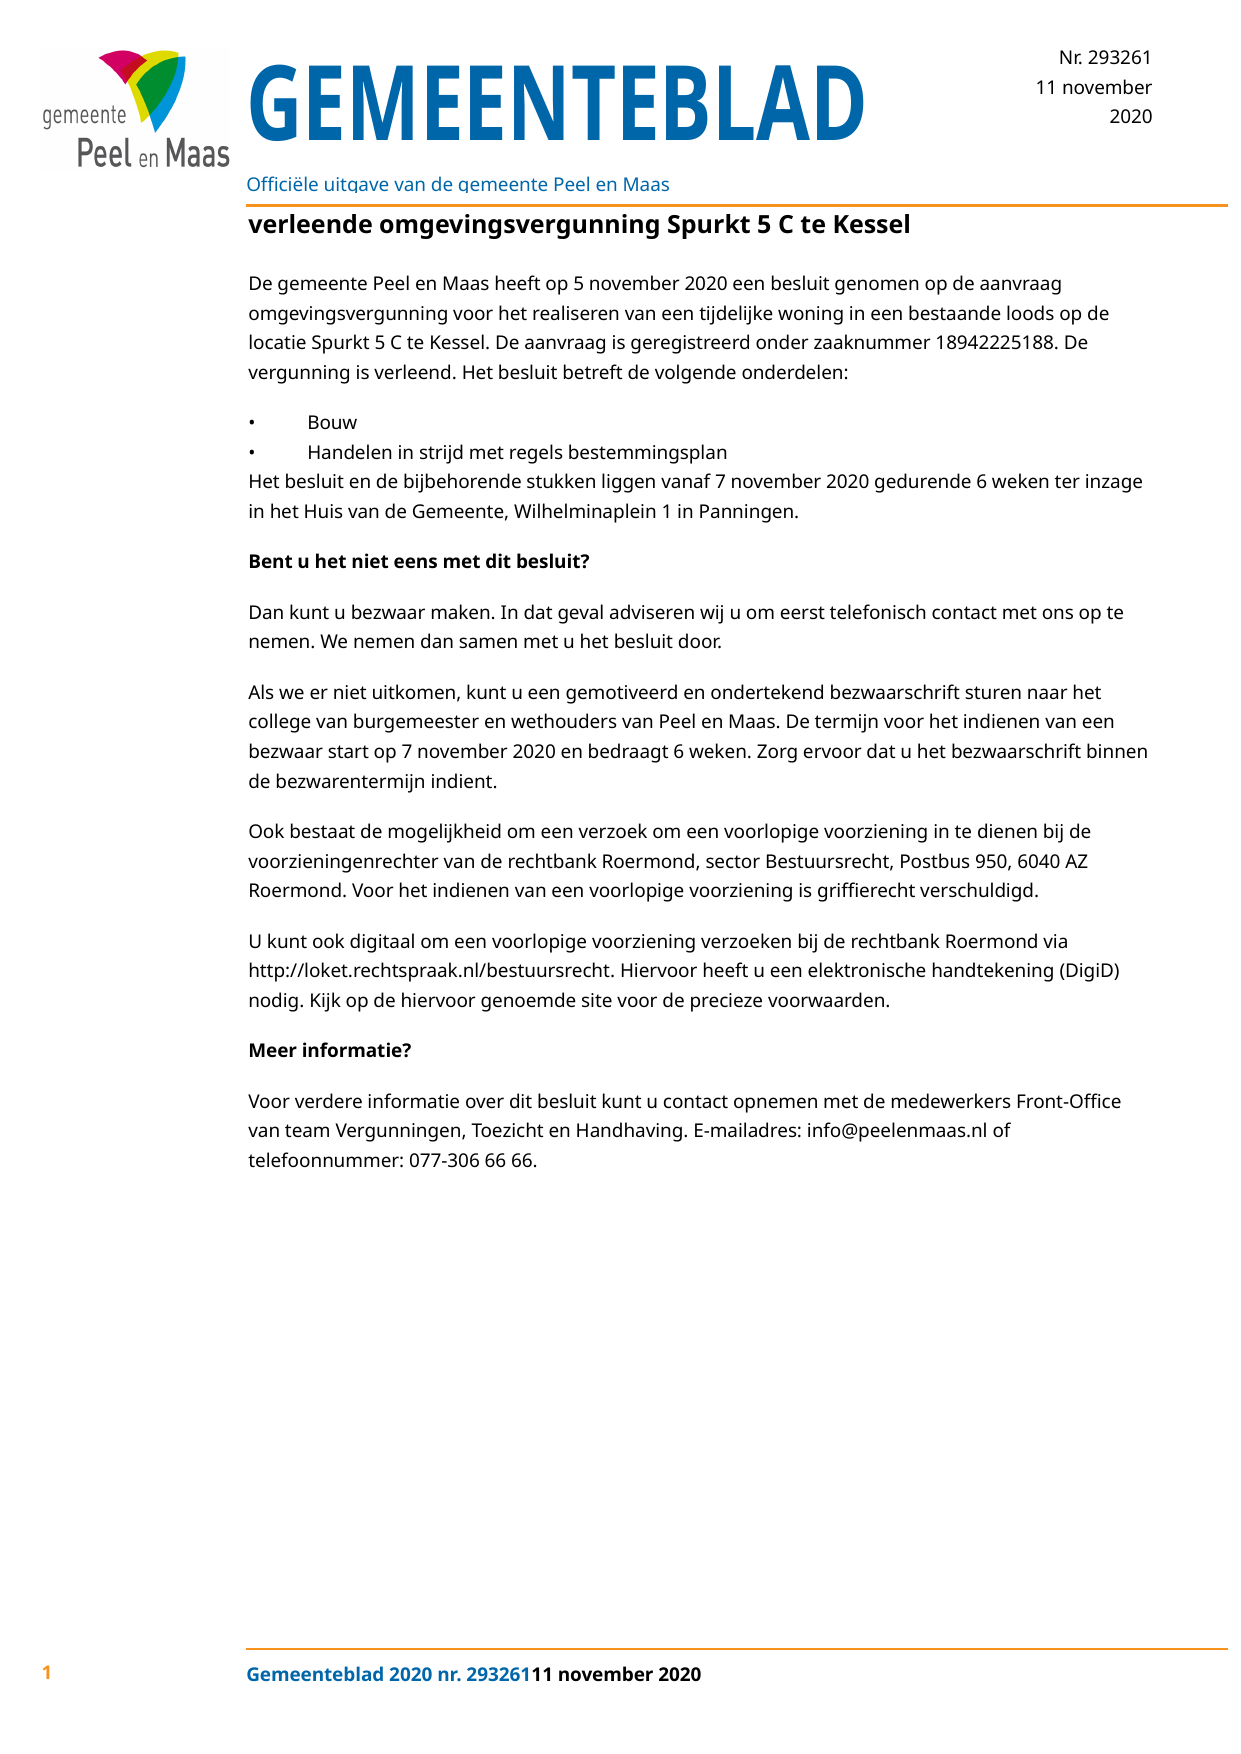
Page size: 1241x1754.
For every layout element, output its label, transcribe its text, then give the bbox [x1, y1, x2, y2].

text Als we er niet uitkomen, kunt u een gemotiveerd en ondertekend bezwaarschrift sturen naar het college van burgemeester en wethouders van Peel en Maas. De termijn voor het indienen van een bezwaar start op 7 november 2020 en bedraagt 6 weken. Zorg ervoor dat u het bezwaarschrift binnen de bezwarentermijn indient. [248, 679, 1152, 793]
list Bouw [248, 409, 1152, 435]
text Het besluit en de bijbehorende stukken liggen vanaf 7 november 2020 gedurende 6 weken ter inzage in het Huis van de Gemeente, Wilhelminaplein 1 in Panningen. [248, 469, 1152, 524]
list Handelen in strijd met regels bestemmingsplan [248, 439, 1152, 465]
picture [41, 47, 231, 172]
text Ook bestaat de mogelijkheid om een verzoek om een voorlopige voorziening in te dienen bij de voorzieningenrechter van de rechtbank Roermond, sector Bestuursrecht, Postbus 950, 6040 AZ Roermond. Voor het indienen van een voorlopige voorziening is griffierecht verschuldigd. [248, 818, 1152, 903]
text U kunt ook digitaal om een voorlopige voorziening verzoeken bij de rechtbank Roermond via http://loket.rechtspraak.nl/bestuursrecht. Hiervoor heeft u een elektronische handtekening (DigiD) nodig. Kijk op de hiervoor genoemde site voor de precieze voorwaarden. [248, 928, 1152, 1013]
text Dan kunt u bezwaar maken. In dat geval adviseren wij u om eerst telefonisch contact met ons op te nemen. We nemen dan samen met u het besluit door. [248, 599, 1152, 654]
text verleende omgevingsvergunning Spurkt 5 C te Kessel [248, 207, 1152, 241]
text Voor verdere informatie over dit besluit kunt u contact opnemen met de medewerkers Front-Office van team Vergunningen, Toezicht en Handhaving. E-mailadres: info@peelenmaas.nl of telefoonnummer: 077-306 66 66. [248, 1088, 1152, 1173]
text Bent u het niet eens met dit besluit? [248, 549, 1152, 574]
text De gemeente Peel en Maas heeft op 5 november 2020 een besluit genomen op de aanvraag omgevingsvergunning voor het realiseren van een tijdelijke woning in een bestaande loods op de locatie Spurkt 5 C te Kessel. De aanvraag is geregistreerd onder zaaknummer 18942225188. De vergunning is verleend. Het besluit betreft de volgende onderdelen: [248, 270, 1152, 385]
text Meer informatie? [248, 1037, 1152, 1063]
